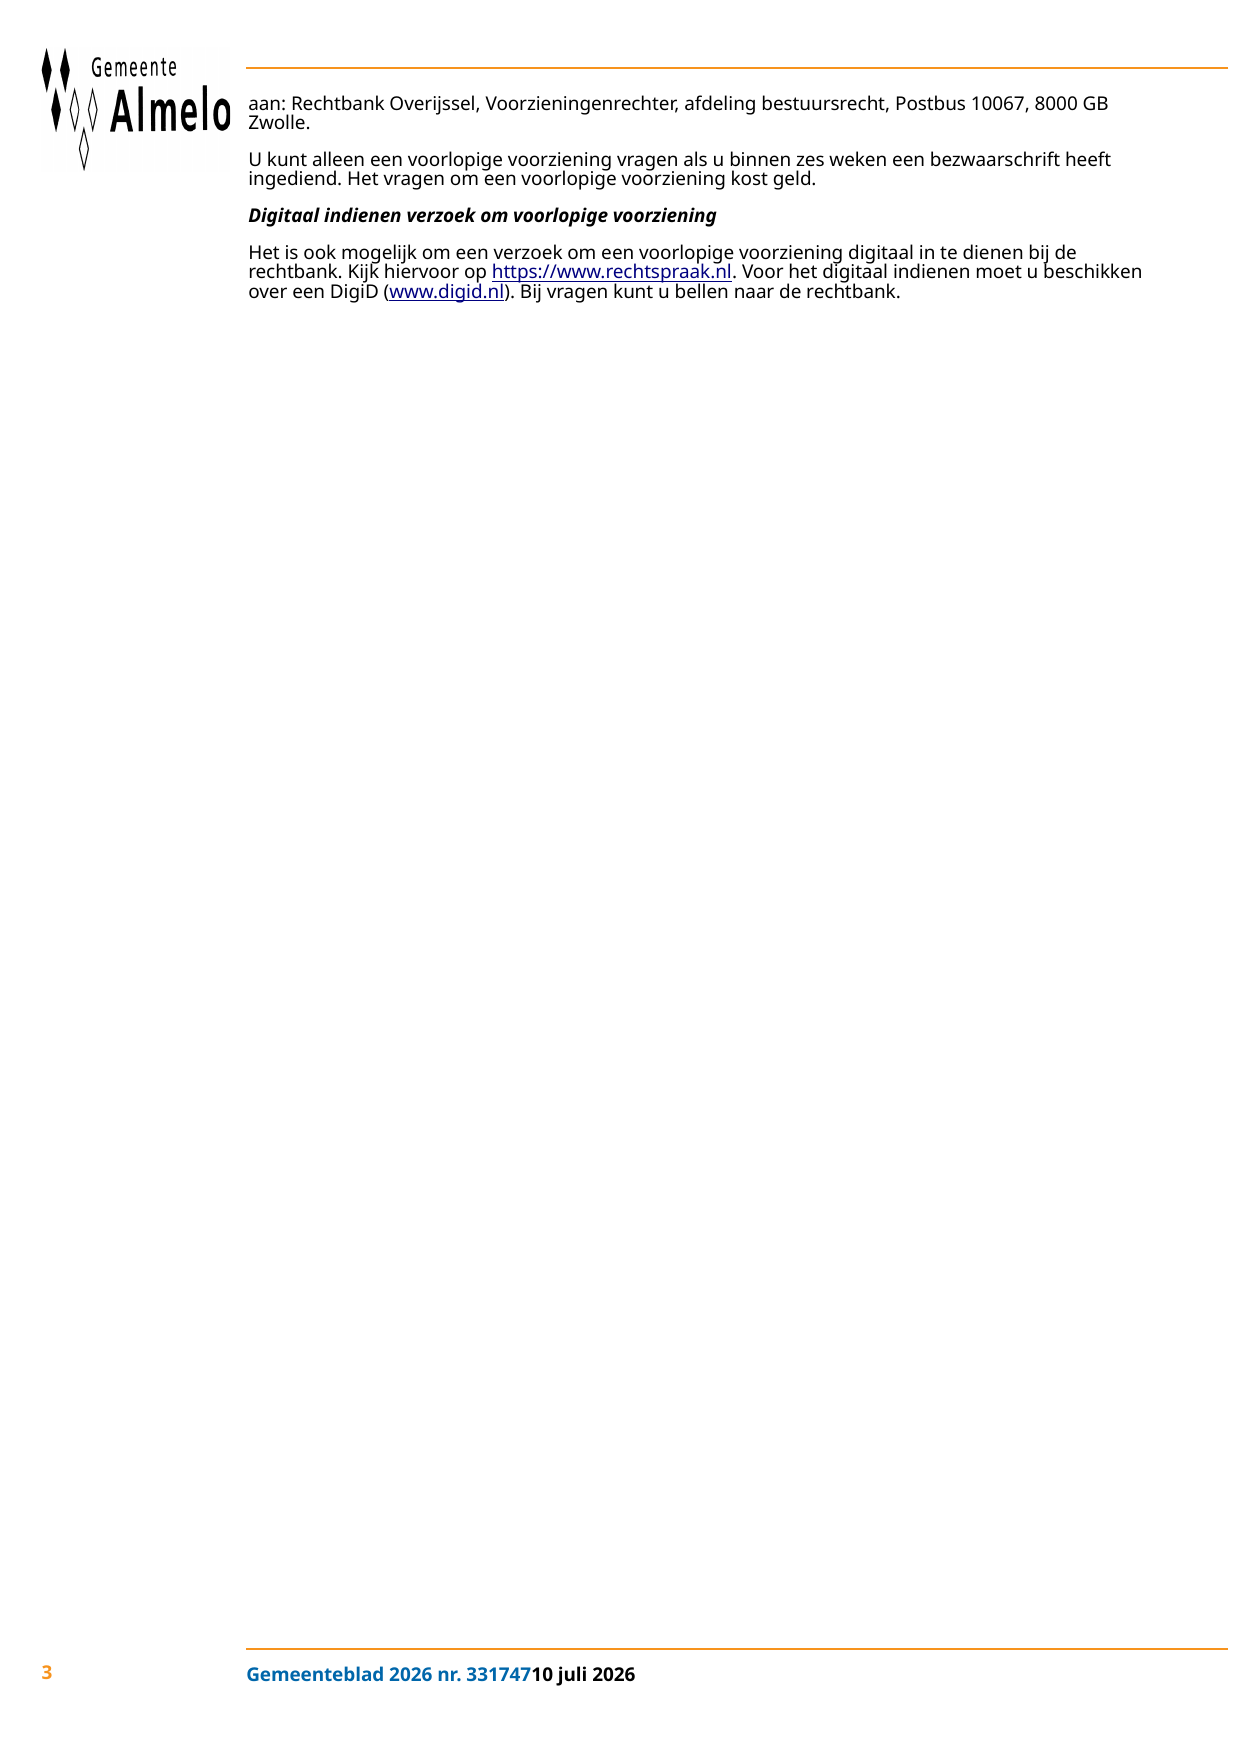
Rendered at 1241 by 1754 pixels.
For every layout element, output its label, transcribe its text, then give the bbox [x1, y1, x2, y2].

text Het is ook mogelijk om een verzoek om een voorlopige voorziening digitaal in te dienen bij de rechtbank. Kijk hiervoor op https://www.rechtspraak.nl. Voor het digitaal indienen moet u beschikken over een DigiD (www.digid.nl). Bij vragen kunt u bellen naar de rechtbank. [248, 244, 1152, 302]
text Digitaal indienen verzoek om voorlopige voorziening [248, 207, 1152, 227]
text U kunt alleen een voorlopige voorziening vragen als u binnen zes weken een bezwaarschrift heeft ingediend. Het vragen om een voorlopige voorziening kost geld. [248, 151, 1152, 189]
text aan: Rechtbank Overijssel, Voorzieningenrechter, afdeling bestuursrecht, Postbus 10067, 8000 GB Zwolle. [248, 95, 1152, 133]
picture [41, 47, 231, 172]
